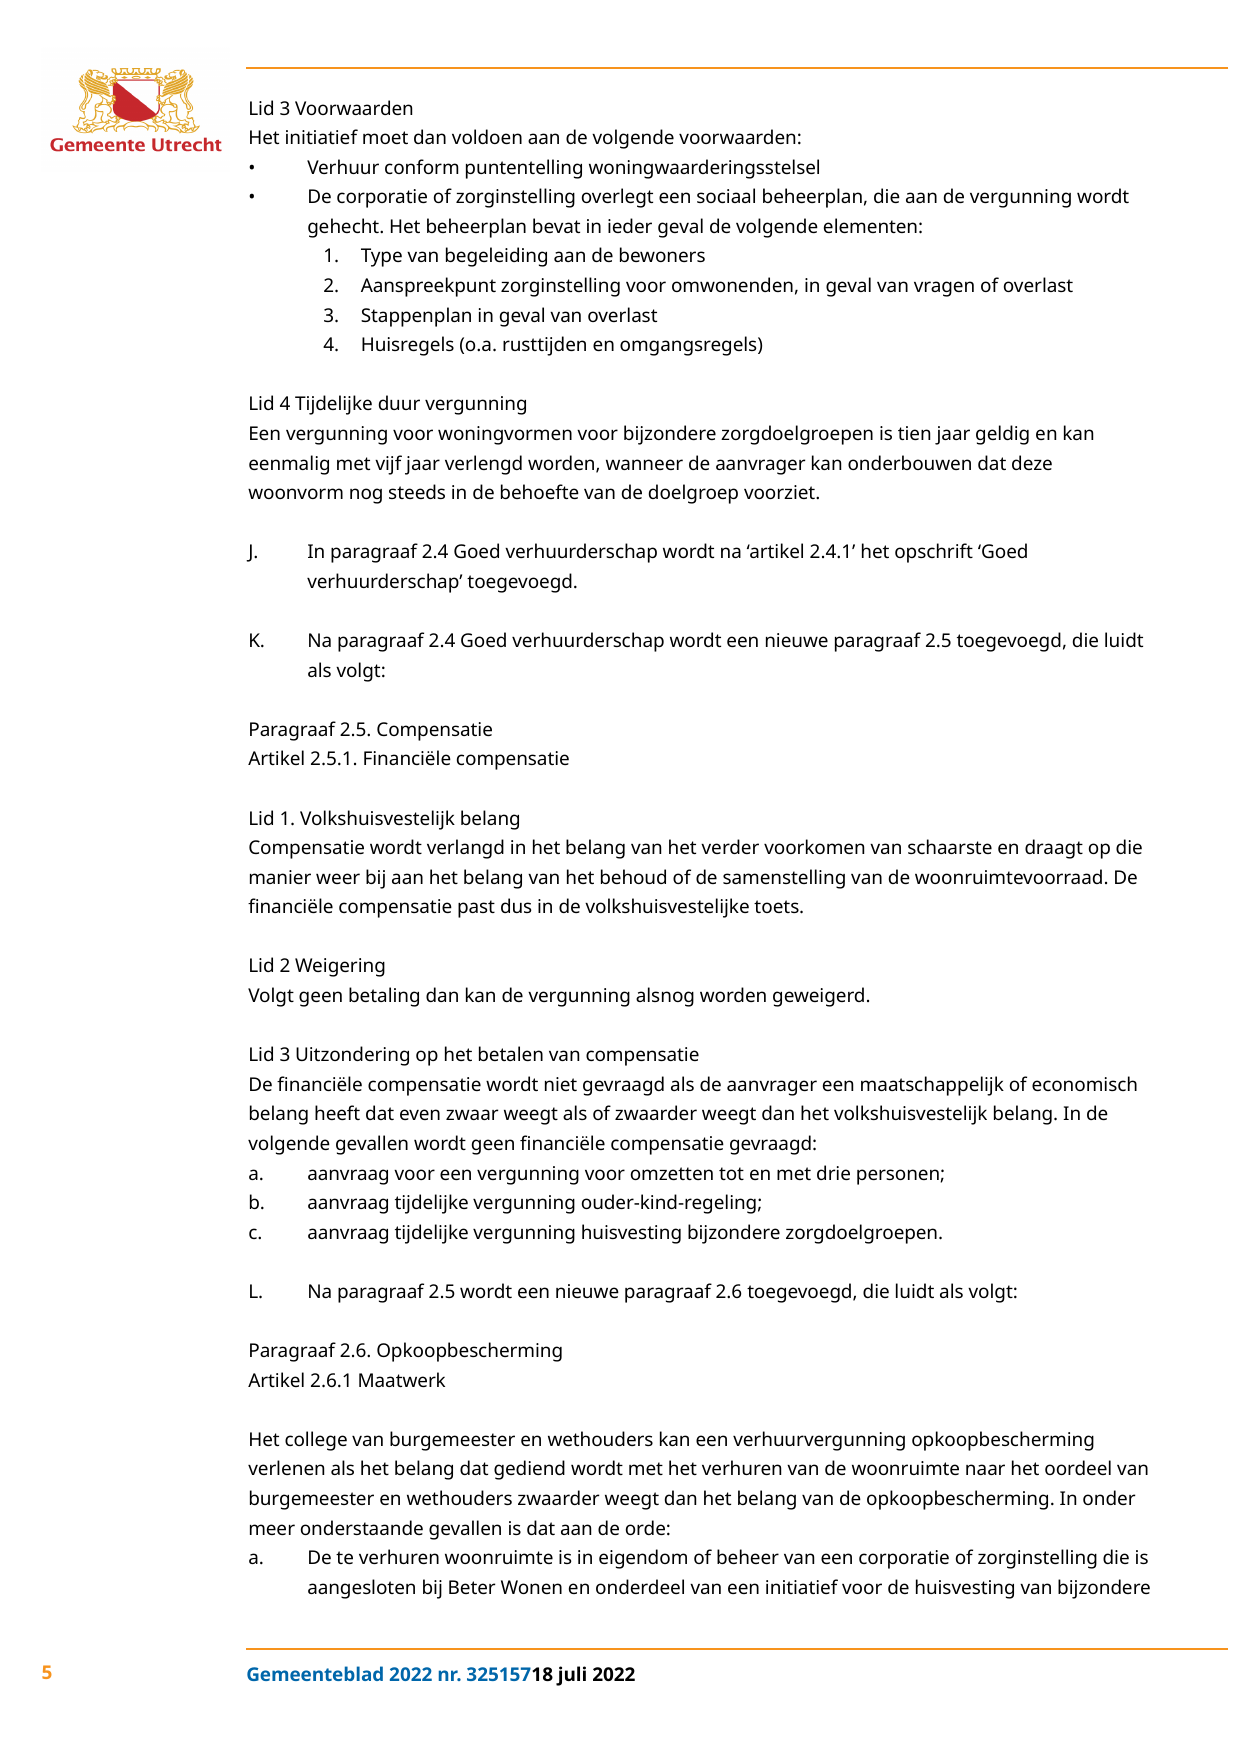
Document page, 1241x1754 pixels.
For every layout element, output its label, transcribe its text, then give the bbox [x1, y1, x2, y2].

picture [41, 47, 231, 172]
text Lid 3 Voorwaarden [248, 95, 1152, 121]
text Compensatie wordt verlangd in het belang van het verder voorkomen van schaarste en draagt op die manier weer bij aan het belang van het behoud of de samenstelling van de woonruimtevoorraad. De financiële compensatie past dus in de volkshuisvestelijke toets. [248, 834, 1152, 919]
text Paragraaf 2.5. Compensatie [248, 716, 1152, 742]
text Artikel 2.6.1 Maatwerk [248, 1367, 1152, 1393]
text Een vergunning voor woningvormen voor bijzondere zorgdoelgroepen is tien jaar geldig en kan eenmalig met vijf jaar verlengd worden, wanneer de aanvrager kan onderbouwen dat deze woonvorm nog steeds in de behoefte van de doelgroep voorziet. [248, 420, 1152, 505]
list Aanspreekpunt zorginstelling voor omwonenden, in geval van vragen of overlast [323, 272, 1152, 298]
list Na paragraaf 2.4 Goed verhuurderschap wordt een nieuwe paragraaf 2.5 toegevoegd, die luidt als volgt: [248, 627, 1152, 683]
list Stappenplan in geval van overlast [323, 302, 1152, 328]
list Huisregels (o.a. rusttijden en omgangsregels) [323, 331, 1152, 357]
list In paragraaf 2.4 Goed verhuurderschap wordt na ‘artikel 2.4.1’ het opschrift ‘Goed verhuurderschap’ toegevoegd. [248, 538, 1152, 594]
list aanvraag tijdelijke vergunning huisvesting bijzondere zorgdoelgroepen. [248, 1219, 1152, 1245]
list Verhuur conform puntentelling woningwaarderingsstelsel [248, 154, 1152, 180]
text De financiële compensatie wordt niet gevraagd als de aanvrager een maatschappelijk of economisch belang heeft dat even zwaar weegt als of zwaarder weegt dan het volkshuisvestelijk belang. In de volgende gevallen wordt geen financiële compensatie gevraagd: [248, 1071, 1152, 1156]
text Het initiatief moet dan voldoen aan de volgende voorwaarden: [248, 124, 1152, 150]
text Lid 4 Tijdelijke duur vergunning [248, 391, 1152, 416]
text Volgt geen betaling dan kan de vergunning alsnog worden geweigerd. [248, 982, 1152, 1008]
list De corporatie of zorginstelling overlegt een sociaal beheerplan, die aan de vergunning wordt gehecht. Het beheerplan bevat in ieder geval de volgende elementen: [248, 183, 1152, 239]
text Lid 1. Volkshuisvestelijk belang [248, 805, 1152, 831]
text Artikel 2.5.1. Financiële compensatie [248, 746, 1152, 771]
list De te verhuren woonruimte is in eigendom of beheer van een corporatie of zorginstelling die is aangesloten bij Beter Wonen en onderdeel van een initiatief voor de huisvesting van bijzondere [248, 1544, 1152, 1600]
list Type van begeleiding aan de bewoners [323, 243, 1152, 268]
text Paragraaf 2.6. Opkoopbescherming [248, 1337, 1152, 1363]
text Het college van burgemeester en wethouders kan een verhuurvergunning opkoopbescherming verlenen als het belang dat gediend wordt met het verhuren van de woonruimte naar het oordeel van burgemeester en wethouders zwaarder weegt dan het belang van de opkoopbescherming. In onder meer onderstaande gevallen is dat aan de orde: [248, 1426, 1152, 1541]
text Lid 2 Weigering [248, 953, 1152, 978]
list aanvraag tijdelijke vergunning ouder-kind-regeling; [248, 1189, 1152, 1215]
text Lid 3 Uitzondering op het betalen van compensatie [248, 1041, 1152, 1067]
list aanvraag voor een vergunning voor omzetten tot en met drie personen; [248, 1160, 1152, 1186]
list Na paragraaf 2.5 wordt een nieuwe paragraaf 2.6 toegevoegd, die luidt als volgt: [248, 1278, 1152, 1304]
